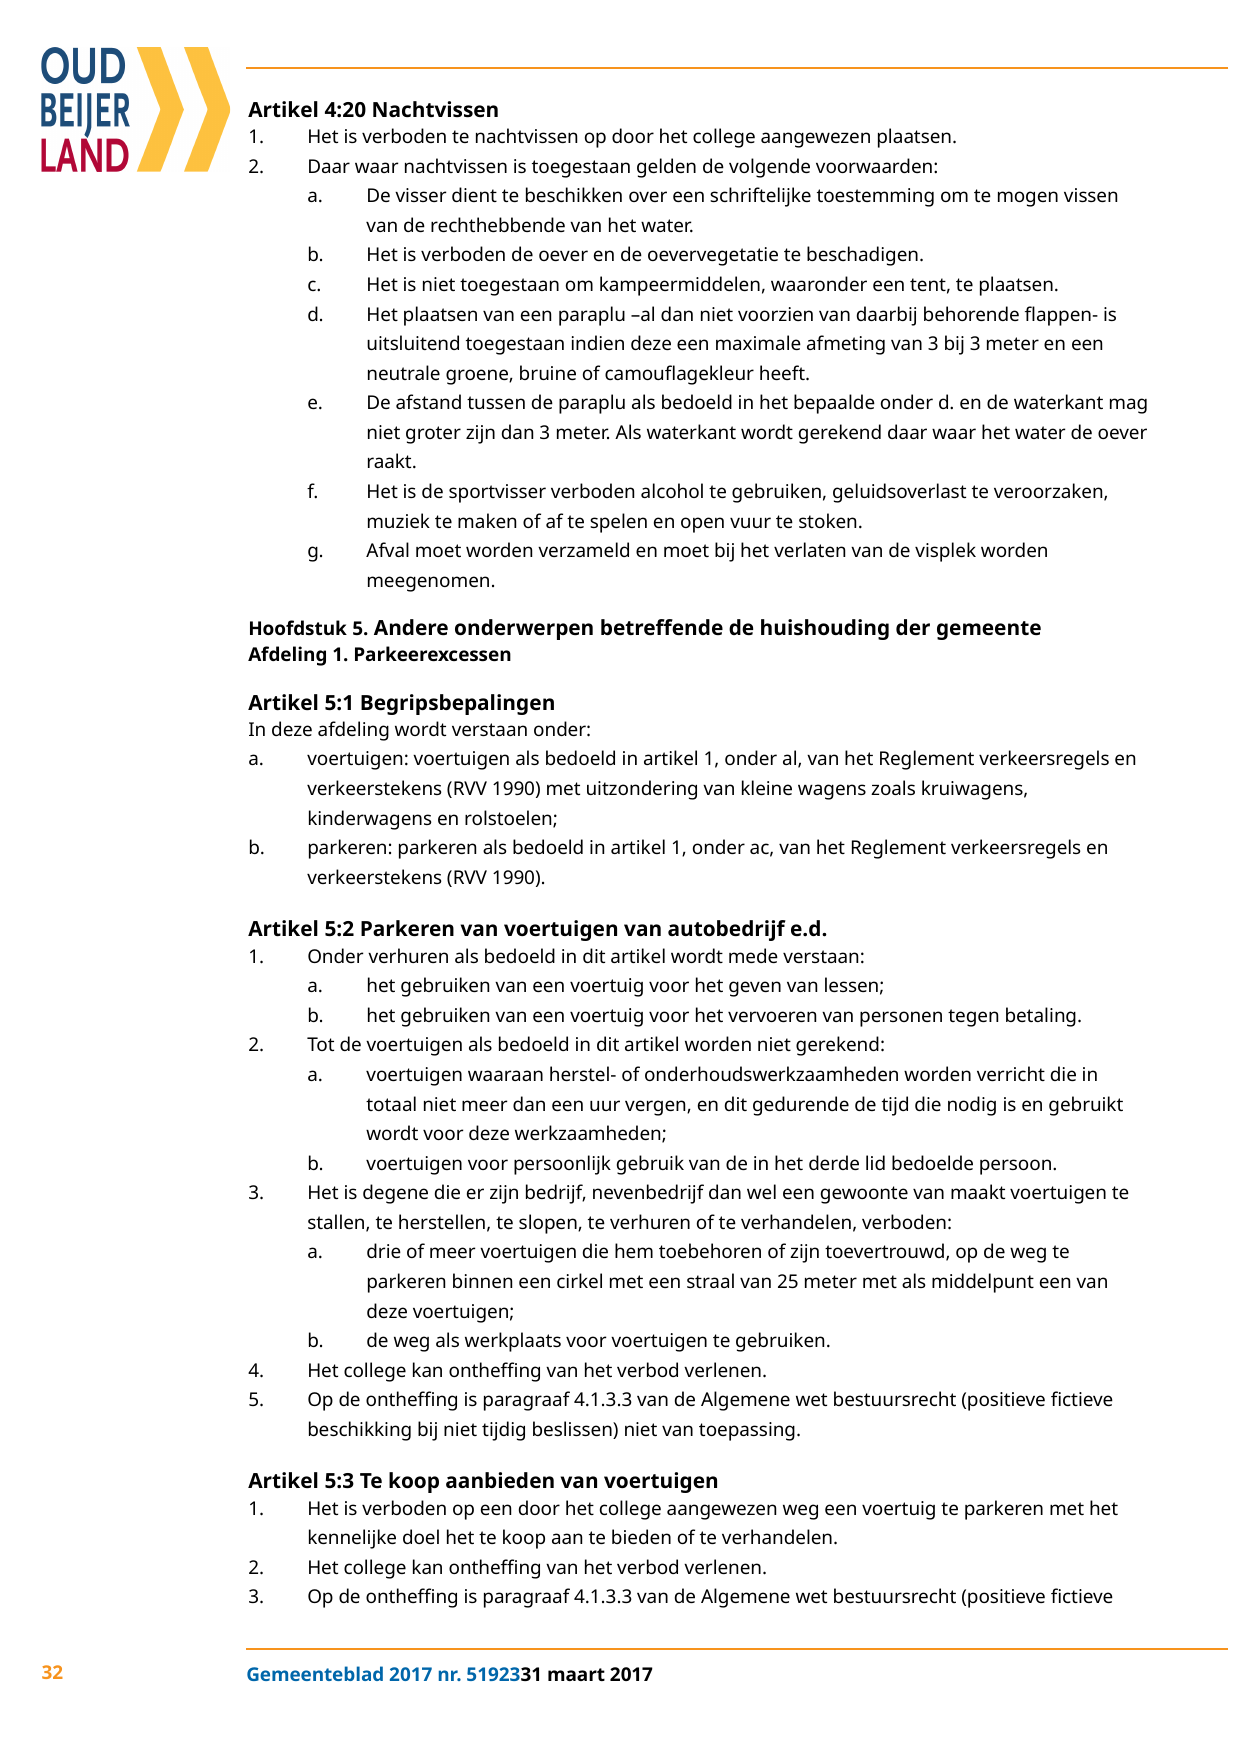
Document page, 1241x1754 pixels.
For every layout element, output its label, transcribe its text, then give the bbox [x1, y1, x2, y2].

text Hoofdstuk 5. Andere onderwerpen betreffende de huishouding der gemeente [248, 613, 1152, 641]
list drie of meer voertuigen die hem toebehoren of zijn toevertrouwd, op de weg te parkeren binnen een cirkel met een straal van 25 meter met als middelpunt een van deze voertuigen; [307, 1239, 1152, 1323]
text Artikel 4:20 Nachtvissen [248, 95, 1152, 123]
list parkeren: parkeren als bedoeld in artikel 1, onder ac, van het Reglement verkeersregels en verkeerstekens (RVV 1990). [248, 834, 1152, 890]
text Artikel 5:2 Parkeren van voertuigen van autobedrijf e.d. [248, 914, 1152, 943]
list De afstand tussen de paraplu als bedoeld in het bepaalde onder d. en de waterkant mag niet groter zijn dan 3 meter. Als waterkant wordt gerekend daar waar het water de oever raakt. [307, 389, 1152, 474]
list Daar waar nachtvissen is toegestaan gelden de volgende voorwaarden: [248, 153, 1152, 178]
list voertuigen waaraan herstel- of onderhoudswerkzaamheden worden verricht die in totaal niet meer dan een uur vergen, en dit gedurende de tijd die nodig is en gebruikt wordt voor deze werkzaamheden; [307, 1061, 1152, 1146]
list De visser dient te beschikken over een schriftelijke toestemming om te mogen vissen van de rechthebbende van het water. [307, 182, 1152, 238]
list Afval moet worden verzameld en moet bij het verlaten van de visplek worden meegenomen. [307, 537, 1152, 593]
list Het is verboden op een door het college aangewezen weg een voertuig te parkeren met het kennelijke doel het te koop aan te bieden of te verhandelen. [248, 1495, 1152, 1550]
list voertuigen voor persoonlijk gebruik van de in het derde lid bedoelde persoon. [307, 1150, 1152, 1176]
list Het college kan ontheffing van het verbod verlenen. [248, 1357, 1152, 1383]
list Op de ontheffing is paragraaf 4.1.3.3 van de Algemene wet bestuursrecht (positieve fictieve beschikking bij niet tijdig beslissen) niet van toepassing. [248, 1387, 1152, 1442]
list Het is verboden de oever en de oevervegetatie te beschadigen. [307, 242, 1152, 267]
list Het college kan ontheffing van het verbod verlenen. [248, 1554, 1152, 1580]
list Op de ontheffing is paragraaf 4.1.3.3 van de Algemene wet bestuursrecht (positieve fictieve [248, 1584, 1152, 1609]
list Het is verboden te nachtvissen op door het college aangewezen plaatsen. [248, 123, 1152, 149]
list Het is niet toegestaan om kampeermiddelen, waaronder een tent, te plaatsen. [307, 271, 1152, 297]
text Artikel 5:3 Te koop aanbieden van voertuigen [248, 1467, 1152, 1495]
text In deze afdeling wordt verstaan onder: [248, 716, 1152, 742]
list het gebruiken van een voertuig voor het vervoeren van personen tegen betaling. [307, 1002, 1152, 1028]
list de weg als werkplaats voor voertuigen te gebruiken. [307, 1327, 1152, 1353]
list het gebruiken van een voertuig voor het geven van lessen; [307, 972, 1152, 998]
list Het is degene die er zijn bedrijf, nevenbedrijf dan wel een gewoonte van maakt voertuigen te stallen, te herstellen, te slopen, te verhuren of te verhandelen, verboden: [248, 1179, 1152, 1235]
list Onder verhuren als bedoeld in dit artikel wordt mede verstaan: [248, 943, 1152, 968]
text Artikel 5:1 Begripsbepalingen [248, 688, 1152, 716]
list Het plaatsen van een paraplu –al dan niet voorzien van daarbij behorende flappen- is uitsluitend toegestaan indien deze een maximale afmeting van 3 bij 3 meter en een neutrale groene, bruine of camouflagekleur heeft. [307, 301, 1152, 386]
list Het is de sportvisser verboden alcohol te gebruiken, geluidsoverlast te veroorzaken, muziek te maken of af te spelen en open vuur te stoken. [307, 478, 1152, 533]
text Afdeling 1. Parkeerexcessen [248, 641, 1152, 667]
picture [41, 47, 231, 172]
list voertuigen: voertuigen als bedoeld in artikel 1, onder al, van het Reglement verkeersregels en verkeerstekens (RVV 1990) met uitzondering van kleine wagens zoals kruiwagens, kinderwagens en rolstoelen; [248, 746, 1152, 831]
list Tot de voertuigen als bedoeld in dit artikel worden niet gerekend: [248, 1032, 1152, 1057]
